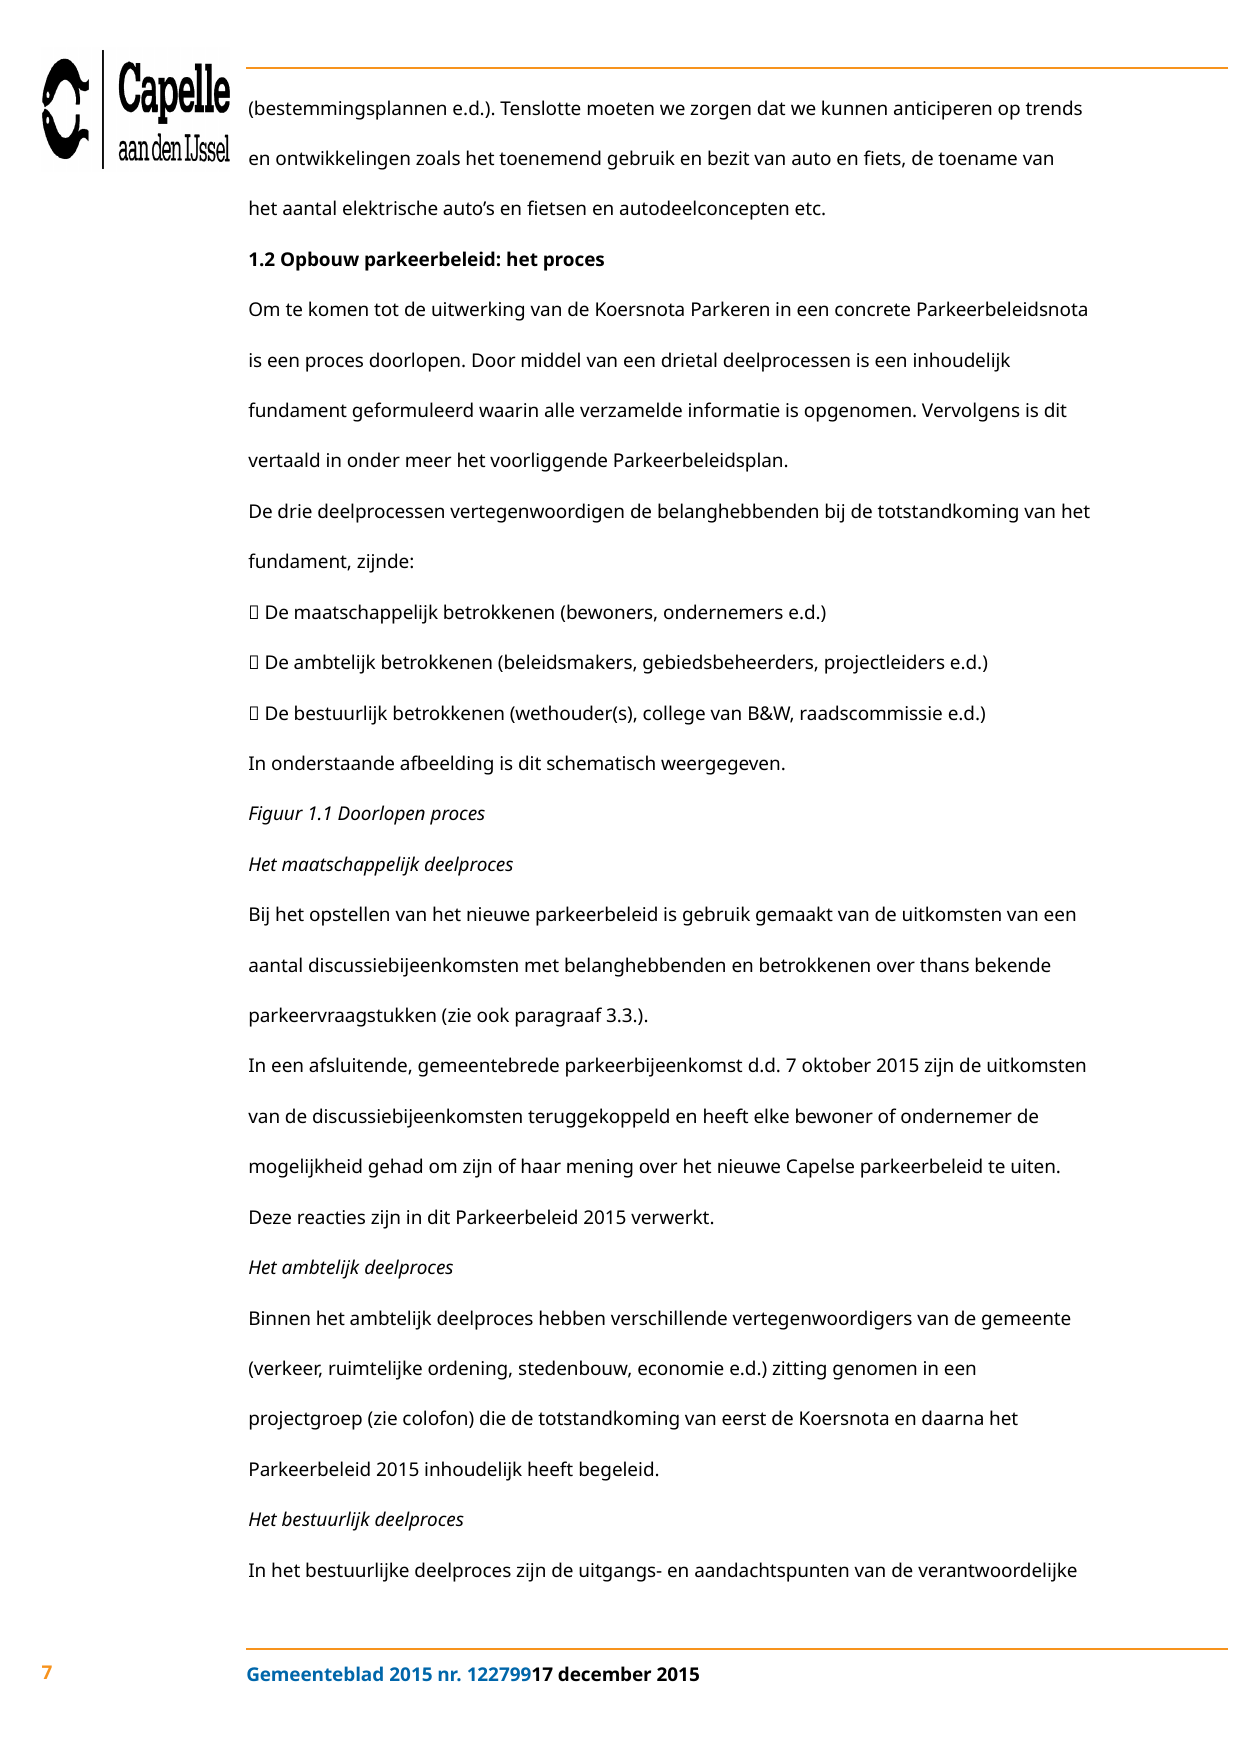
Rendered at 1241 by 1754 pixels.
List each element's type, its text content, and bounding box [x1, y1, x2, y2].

text In een afsluitende, gemeentebrede parkeerbijeenkomst d.d. 7 oktober 2015 zijn de uitkomsten [248, 1053, 1152, 1078]
text van de discussiebijeenkomsten teruggekoppeld en heeft elke bewoner of ondernemer de [248, 1103, 1152, 1129]
text (bestemmingsplannen e.d.). Tenslotte moeten we zorgen dat we kunnen anticiperen op trends [248, 95, 1152, 121]
text  De ambtelijk betrokkenen (beleidsmakers, gebiedsbeheerders, projectleiders e.d.) [248, 649, 1152, 675]
text Om te komen tot de uitwerking van de Koersnota Parkeren in een concrete Parkeerbeleidsnota [248, 296, 1152, 322]
text  De bestuurlijk betrokkenen (wethouder(s), college van B&W, raadscommissie e.d.) [248, 700, 1152, 726]
text is een proces doorlopen. Door middel van een drietal deelprocessen is een inhoudelijk [248, 347, 1152, 373]
text vertaald in onder meer het voorliggende Parkeerbeleidsplan. [248, 448, 1152, 473]
text en ontwikkelingen zoals het toenemend gebruik en bezit van auto en fiets, de toename van [248, 145, 1152, 171]
text (verkeer, ruimtelijke ordening, stedenbouw, economie e.d.) zitting genomen in een [248, 1355, 1152, 1381]
picture [41, 47, 231, 172]
text Parkeerbeleid 2015 inhoudelijk heeft begeleid. [248, 1456, 1152, 1482]
text projectgroep (zie colofon) die de totstandkoming van eerst de Koersnota en daarna het [248, 1406, 1152, 1431]
text parkeervraagstukken (zie ook paragraaf 3.3.). [248, 1002, 1152, 1028]
text Binnen het ambtelijk deelproces hebben verschillende vertegenwoordigers van de gemeente [248, 1305, 1152, 1331]
text De drie deelprocessen vertegenwoordigen de belanghebbenden bij de totstandkoming van het [248, 498, 1152, 524]
text  De maatschappelijk betrokkenen (bewoners, ondernemers e.d.) [248, 599, 1152, 625]
text Figuur 1.1 Doorlopen proces [248, 801, 1152, 826]
text Bij het opstellen van het nieuwe parkeerbeleid is gebruik gemaakt van de uitkomsten van een [248, 901, 1152, 927]
text aantal discussiebijeenkomsten met belanghebbenden en betrokkenen over thans bekende [248, 952, 1152, 978]
text In onderstaande afbeelding is dit schematisch weergegeven. [248, 750, 1152, 776]
text Deze reacties zijn in dit Parkeerbeleid 2015 verwerkt. [248, 1204, 1152, 1230]
text Het ambtelijk deelproces [248, 1254, 1152, 1280]
text In het bestuurlijke deelproces zijn de uitgangs- en aandachtspunten van de verantwoordelijke [248, 1557, 1152, 1583]
text mogelijkheid gehad om zijn of haar mening over het nieuwe Capelse parkeerbeleid te uiten. [248, 1153, 1152, 1179]
text Het maatschappelijk deelproces [248, 851, 1152, 877]
text Het bestuurlijk deelproces [248, 1506, 1152, 1532]
text 1.2 Opbouw parkeerbeleid: het proces [248, 246, 1152, 272]
text fundament geformuleerd waarin alle verzamelde informatie is opgenomen. Vervolgens is dit [248, 397, 1152, 423]
text het aantal elektrische auto’s en fietsen en autodeelconcepten etc. [248, 196, 1152, 221]
text fundament, zijnde: [248, 548, 1152, 574]
